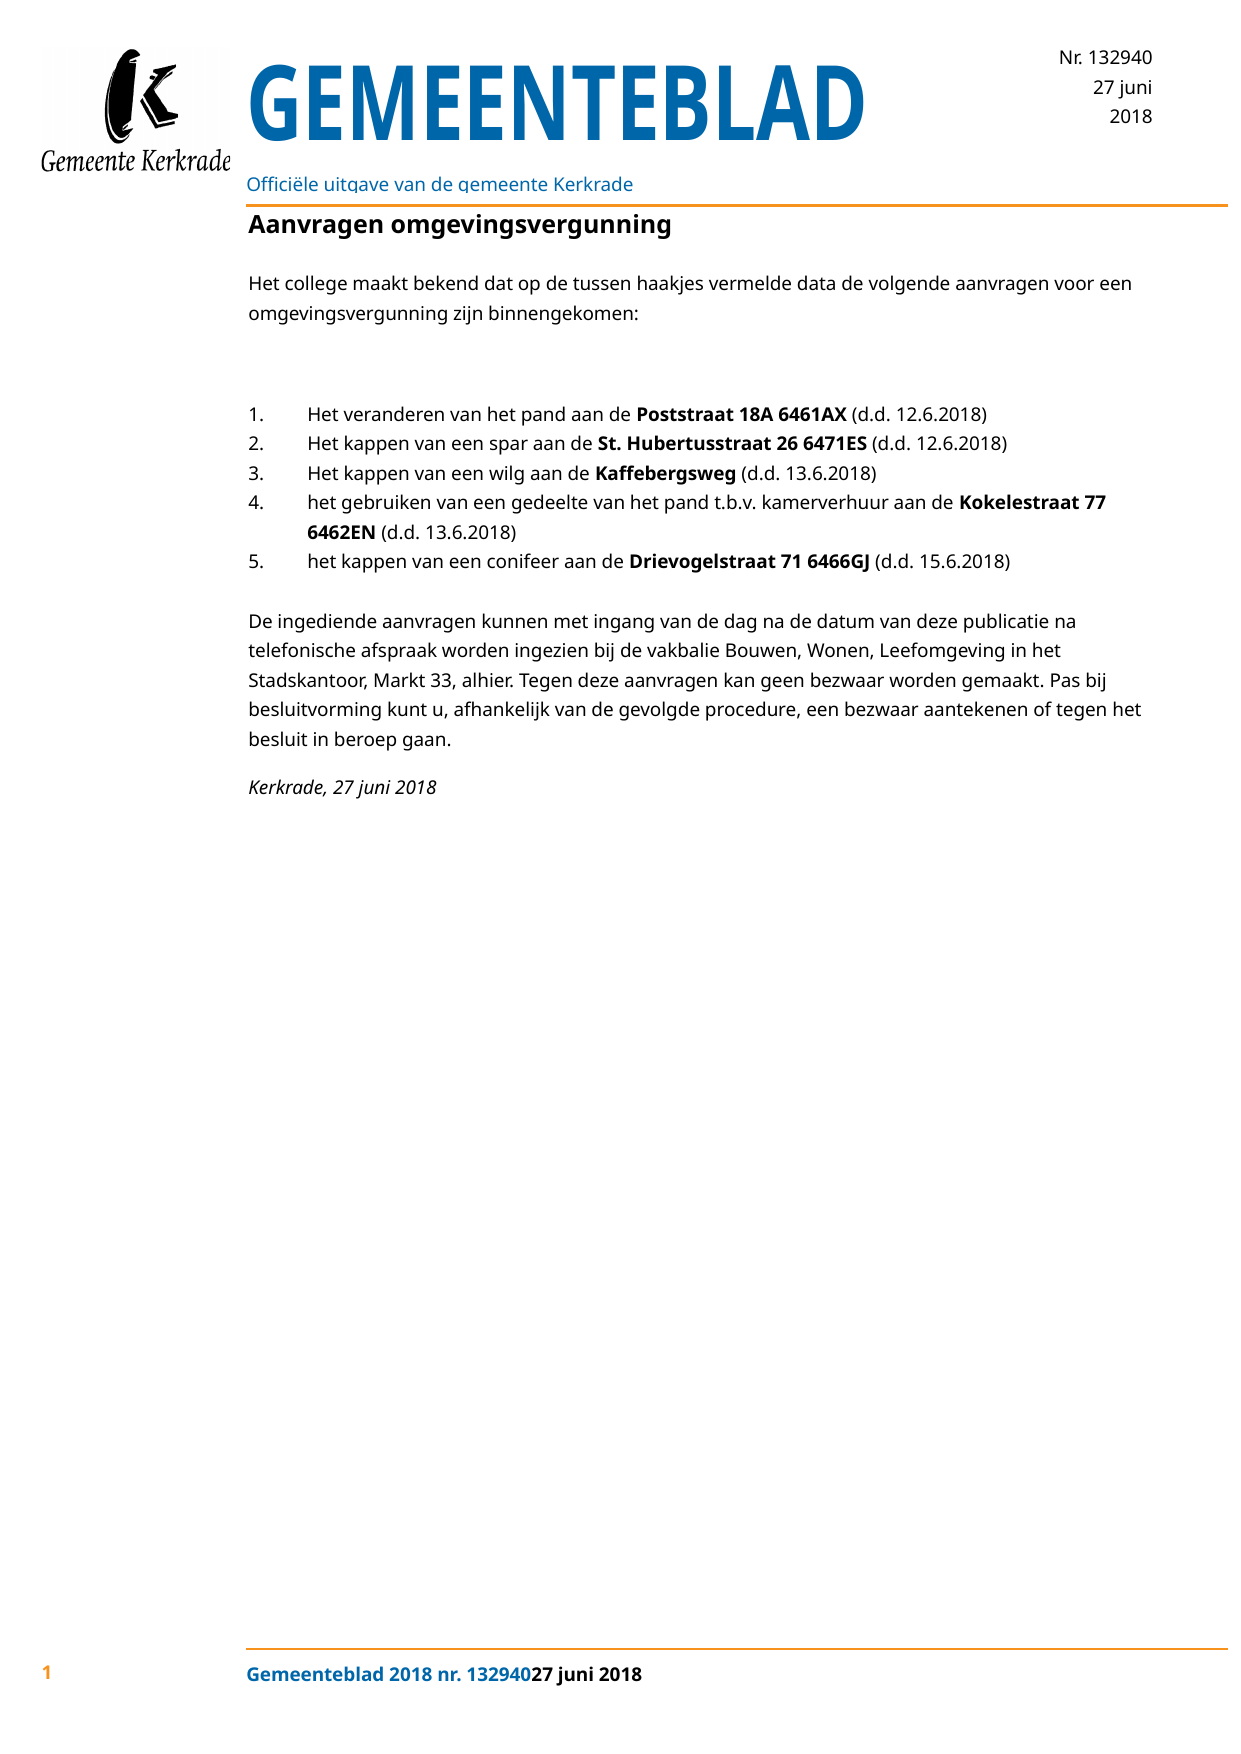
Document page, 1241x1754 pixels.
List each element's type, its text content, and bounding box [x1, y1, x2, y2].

text De ingediende aanvragen kunnen met ingang van de dag na de datum van deze publicatie na telefonische afspraak worden ingezien bij de vakbalie Bouwen, Wonen, Leefomgeving in het Stadskantoor, Markt 33, alhier. Tegen deze aanvragen kan geen bezwaar worden gemaakt. Pas bij besluitvorming kunt u, afhankelijk van de gevolgde procedure, een bezwaar aantekenen of tegen het besluit in beroep gaan. [248, 608, 1152, 752]
list Het kappen van een spar aan de St. Hubertusstraat 26 6471ES (d.d. 12.6.2018) [248, 430, 1152, 456]
picture [41, 47, 231, 172]
list het kappen van een conifeer aan de Drievogelstraat 71 6466GJ (d.d. 15.6.2018) [248, 549, 1152, 574]
text Het college maakt bekend dat op de tussen haakjes vermelde data de volgende aanvragen voor een omgevingsvergunning zijn binnengekomen: [248, 270, 1152, 326]
list het gebruiken van een gedeelte van het pand t.b.v. kamerverhuur aan de Kokelestraat 77 6462EN (d.d. 13.6.2018) [248, 489, 1152, 545]
text Kerkrade, 27 juni 2018 [248, 774, 1152, 800]
text Aanvragen omgevingsvergunning [248, 207, 1152, 241]
list Het veranderen van het pand aan de Poststraat 18A 6461AX (d.d. 12.6.2018) [248, 401, 1152, 426]
list Het kappen van een wilg aan de Kaffebergsweg (d.d. 13.6.2018) [248, 460, 1152, 486]
